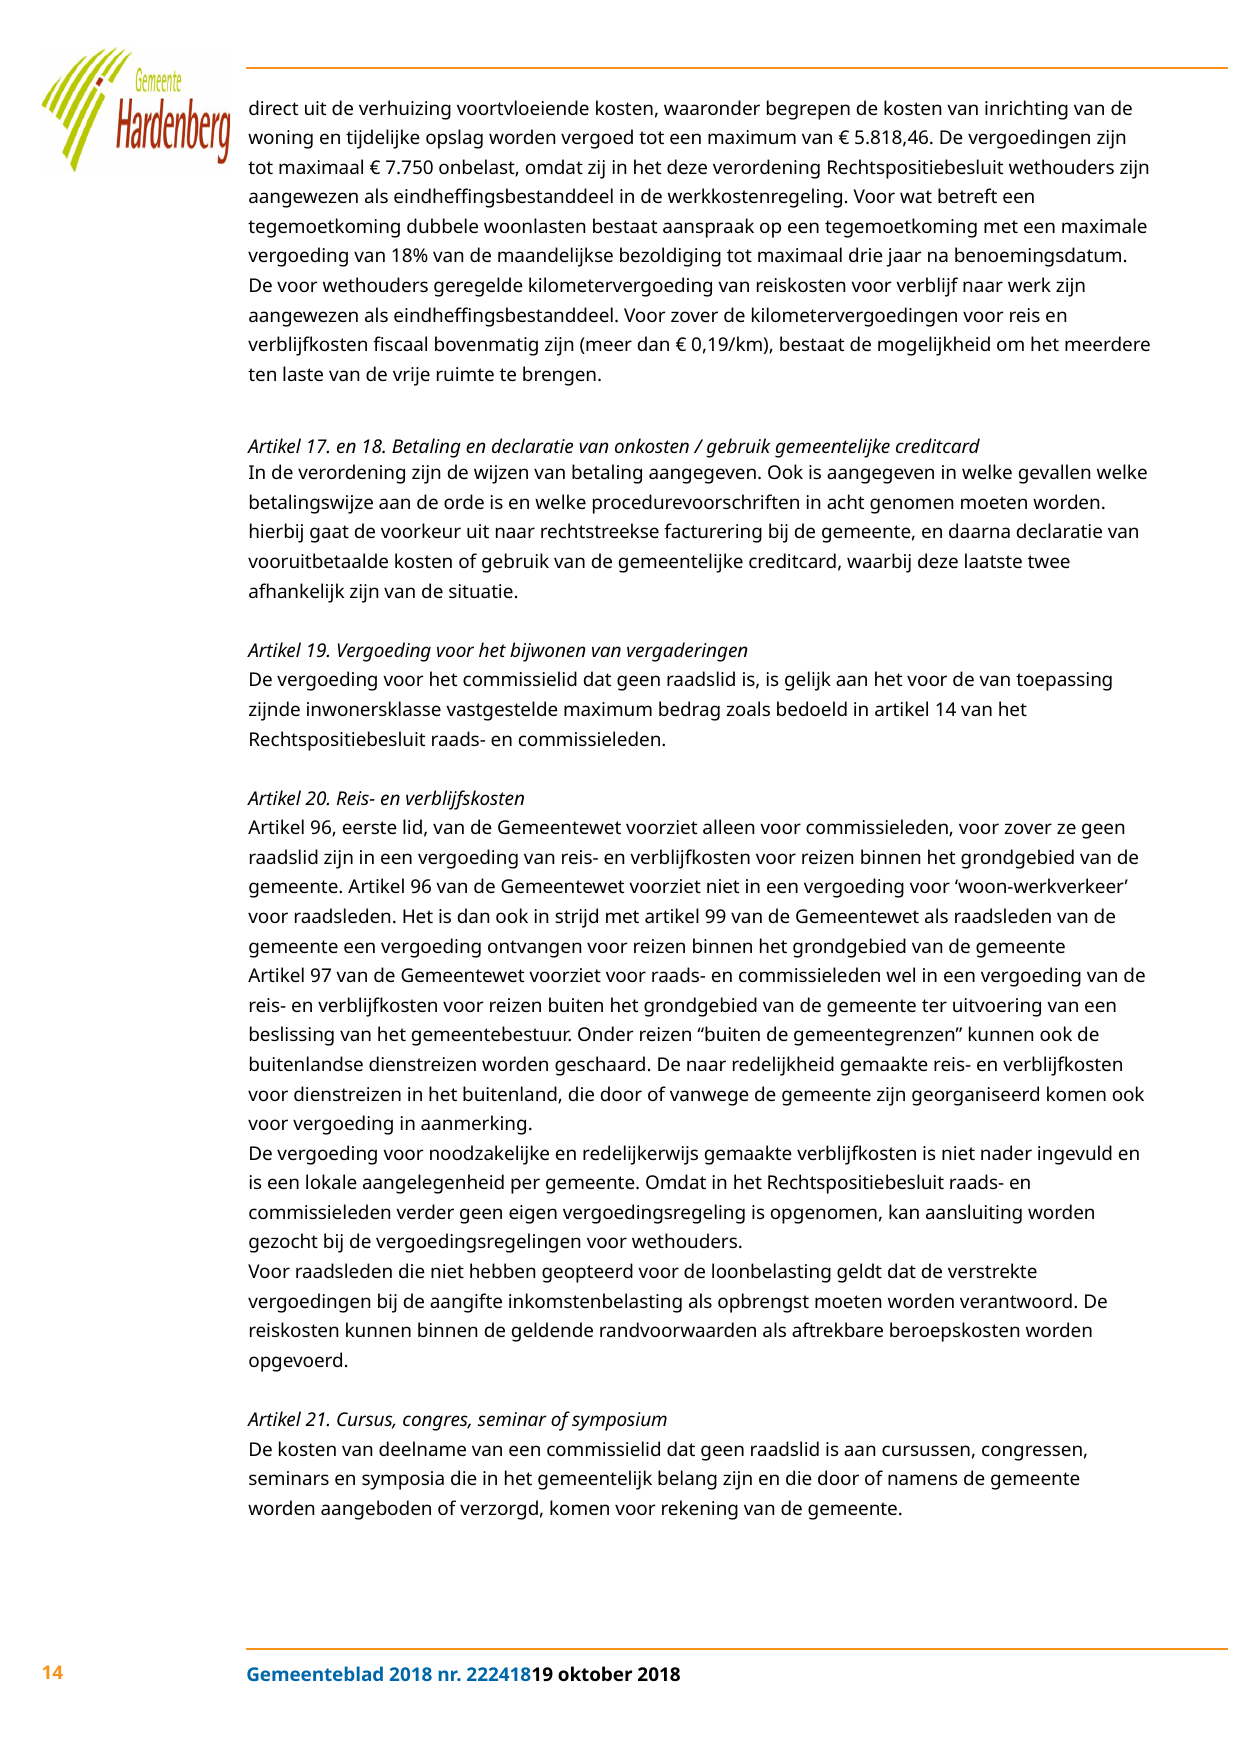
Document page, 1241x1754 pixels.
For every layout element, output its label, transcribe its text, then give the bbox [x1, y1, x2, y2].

picture [41, 47, 231, 172]
text De kosten van deelname van een commissielid dat geen raadslid is aan cursussen, congressen, seminars en symposia die in het gemeentelijk belang zijn en die door of namens de gemeente worden aangeboden of verzorgd, komen voor rekening van de gemeente. [248, 1436, 1152, 1521]
text Artikel 20. Reis- en verblijfskosten [248, 785, 1152, 811]
text Artikel 19. Vergoeding voor het bijwonen van vergaderingen [248, 637, 1152, 663]
text De vergoeding voor het commissielid dat geen raadslid is, is gelijk aan het voor de van toepassing zijnde inwonersklasse vastgestelde maximum bedrag zoals bedoeld in artikel 14 van het Rechtspositiebesluit raads- en commissieleden. [248, 667, 1152, 751]
text Artikel 97 van de Gemeentewet voorziet voor raads- en commissieleden wel in een vergoeding van de reis- en verblijfkosten voor reizen buiten het grondgebied van de gemeente ter uitvoering van een beslissing van het gemeentebestuur. Onder reizen “buiten de gemeentegrenzen” kunnen ook de buitenlandse dienstreizen worden geschaard. De naar redelijkheid gemaakte reis- en verblijfkosten voor dienstreizen in het buitenland, die door of vanwege de gemeente zijn georganiseerd komen ook voor vergoeding in aanmerking. [248, 962, 1152, 1136]
text De voor wethouders geregelde kilometervergoeding van reiskosten voor verblijf naar werk zijn aangewezen als eindheffingsbestanddeel. Voor zover de kilometervergoedingen voor reis en verblijfkosten fiscaal bovenmatig zijn (meer dan € 0,19/km), bestaat de mogelijkheid om het meerdere ten laste van de vrije ruimte te brengen. [248, 272, 1152, 387]
text De vergoeding voor noodzakelijke en redelijkerwijs gemaakte verblijfkosten is niet nader ingevuld en is een lokale aangelegenheid per gemeente. Omdat in het Rechtspositiebesluit raads- en commissieleden verder geen eigen vergoedingsregeling is opgenomen, kan aansluiting worden gezocht bij de vergoedingsregelingen voor wethouders. [248, 1140, 1152, 1254]
text direct uit de verhuizing voortvloeiende kosten, waaronder begrepen de kosten van inrichting van de woning en tijdelijke opslag worden vergoed tot een maximum van € 5.818,46. De vergoedingen zijn tot maximaal € 7.750 onbelast, omdat zij in het deze verordening Rechtspositiebesluit wethouders zijn aangewezen als eindheffingsbestanddeel in de werkkostenregeling. Voor wat betreft een tegemoetkoming dubbele woonlasten bestaat aanspraak op een tegemoetkoming met een maximale vergoeding van 18% van de maandelijkse bezoldiging tot maximaal drie jaar na benoemingsdatum. [248, 95, 1152, 268]
text Artikel 96, eerste lid, van de Gemeentewet voorziet alleen voor commissieleden, voor zover ze geen raadslid zijn in een vergoeding van reis- en verblijfkosten voor reizen binnen het grondgebied van de gemeente. Artikel 96 van de Gemeentewet voorziet niet in een vergoeding voor ‘woon-werkverkeer’ voor raadsleden. Het is dan ook in strijd met artikel 99 van de Gemeentewet als raadsleden van de gemeente een vergoeding ontvangen voor reizen binnen het grondgebied van de gemeente [248, 814, 1152, 958]
text Voor raadsleden die niet hebben geopteerd voor de loonbelasting geldt dat de verstrekte vergoedingen bij de aangifte inkomstenbelasting als opbrengst moeten worden verantwoord. De reiskosten kunnen binnen de geldende randvoorwaarden als aftrekbare beroepskosten worden opgevoerd. [248, 1258, 1152, 1373]
text In de verordening zijn de wijzen van betaling aangegeven. Ook is aangegeven in welke gevallen welke betalingswijze aan de orde is en welke procedurevoorschriften in acht genomen moeten worden. hierbij gaat de voorkeur uit naar rechtstreekse facturering bij de gemeente, en daarna declaratie van vooruitbetaalde kosten of gebruik van de gemeentelijke creditcard, waarbij deze laatste twee afhankelijk zijn van de situatie. [248, 459, 1152, 603]
text Artikel 17. en 18. Betaling en declaratie van onkosten / gebruik gemeentelijke creditcard [248, 434, 1152, 459]
text Artikel 21. Cursus, congres, seminar of symposium [248, 1406, 1152, 1432]
